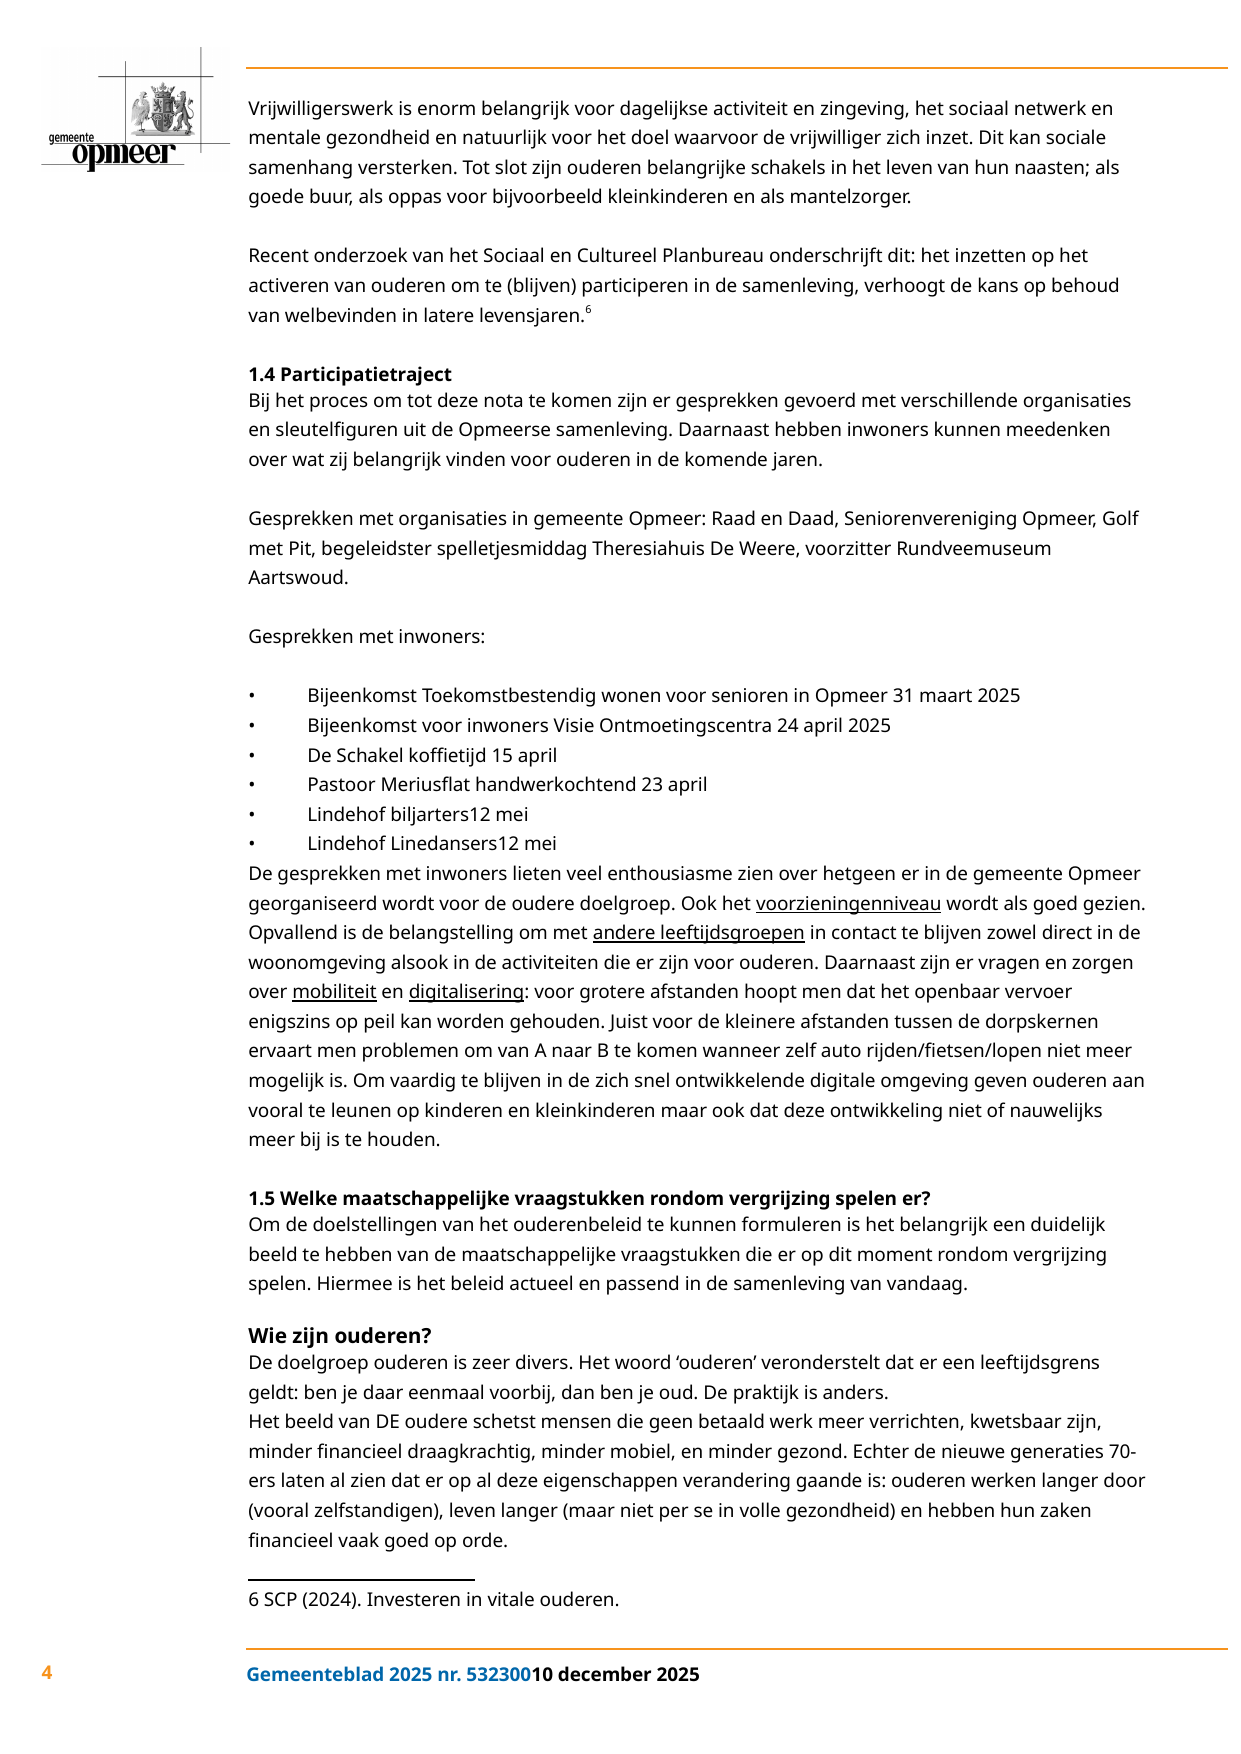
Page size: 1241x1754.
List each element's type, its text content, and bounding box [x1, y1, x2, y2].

text De doelgroep ouderen is zeer divers. Het woord ‘ouderen’ veronderstelt dat er een leeftijdsgrens geldt: ben je daar eenmaal voorbij, dan ben je oud. De praktijk is anders. [248, 1349, 1152, 1404]
text Bij het proces om tot deze nota te komen zijn er gesprekken gevoerd met verschillende organisaties en sleutelfiguren uit de Opmeerse samenleving. Daarnaast hebben inwoners kunnen meedenken over wat zij belangrijk vinden voor ouderen in de komende jaren. [248, 387, 1152, 472]
text Recent onderzoek van het Sociaal en Cultureel Planbureau onderschrijft dit: het inzetten op het activeren van ouderen om te (blijven) participeren in de samenleving, verhoogt de kans op behoud van welbevinden in latere levensjaren. [248, 243, 1152, 328]
text 1.5 Welke maatschappelijke vraagstukken rondom vergrijzing spelen er? [248, 1186, 1152, 1211]
text SCP (2024). Investeren in vitale ouderen. [248, 1586, 1152, 1612]
text Het beeld van DE oudere schetst mensen die geen betaald werk meer verrichten, kwetsbaar zijn, minder financieel draagkrachtig, minder mobiel, en minder gezond. Echter de nieuwe generaties 70-ers laten al zien dat er op al deze eigenschappen verandering gaande is: ouderen werken langer door (vooral zelfstandigen), leven langer (maar niet per se in volle gezondheid) en hebben hun zaken financieel vaak goed op orde. [248, 1408, 1152, 1552]
text Vrijwilligerswerk is enorm belangrijk voor dagelijkse activiteit en zingeving, het sociaal netwerk en mentale gezondheid en natuurlijk voor het doel waarvoor de vrijwilliger zich inzet. Dit kan sociale samenhang versterken. Tot slot zijn ouderen belangrijke schakels in het leven van hun naasten; als goede buur, als oppas voor bijvoorbeeld kleinkinderen en als mantelzorger. [248, 95, 1152, 209]
text Gesprekken met inwoners: [248, 623, 1152, 649]
list Bijeenkomst Toekomstbestendig wonen voor senioren in Opmeer 31 maart 2025 [248, 683, 1152, 708]
text De gesprekken met inwoners lieten veel enthousiasme zien over hetgeen er in de gemeente Opmeer georganiseerd wordt voor de oudere doelgroep. Ook het voorzieningenniveau wordt als goed gezien. Opvallend is de belangstelling om met andere leeftijdsgroepen in contact te blijven zowel direct in de woonomgeving alsook in de activiteiten die er zijn voor ouderen. Daarnaast zijn er vragen en zorgen over mobiliteit en digitalisering: voor grotere afstanden hoopt men dat het openbaar vervoer enigszins op peil kan worden gehouden. Juist voor de kleinere afstanden tussen de dorpskernen ervaart men problemen om van A naar B te komen wanneer zelf auto rijden/fietsen/lopen niet meer mogelijk is. Om vaardig te blijven in de zich snel ontwikkelende digitale omgeving geven ouderen aan vooral te leunen op kinderen en kleinkinderen maar ook dat deze ontwikkeling niet of nauwelijks meer bij is te houden. [248, 860, 1152, 1152]
list Lindehof Linedansers12 mei [248, 831, 1152, 856]
list Bijeenkomst voor inwoners Visie Ontmoetingscentra 24 april 2025 [248, 712, 1152, 738]
list Lindehof biljarters12 mei [248, 801, 1152, 827]
text Wie zijn ouderen? [248, 1321, 1152, 1349]
list Pastoor Meriusflat handwerkochtend 23 april [248, 771, 1152, 797]
text 1.4 Participatietraject [248, 361, 1152, 387]
picture [41, 47, 231, 172]
text Gesprekken met organisaties in gemeente Opmeer: Raad en Daad, Seniorenvereniging Opmeer, Golf met Pit, begeleidster spelletjesmiddag Theresiahuis De Weere, voorzitter Rundveemuseum Aartswoud. [248, 505, 1152, 590]
list De Schakel koffietijd 15 april [248, 742, 1152, 767]
text Om de doelstellingen van het ouderenbeleid te kunnen formuleren is het belangrijk een duidelijk beeld te hebben van de maatschappelijke vraagstukken die er op dit moment rondom vergrijzing spelen. Hiermee is het beleid actueel en passend in de samenleving van vandaag. [248, 1211, 1152, 1296]
